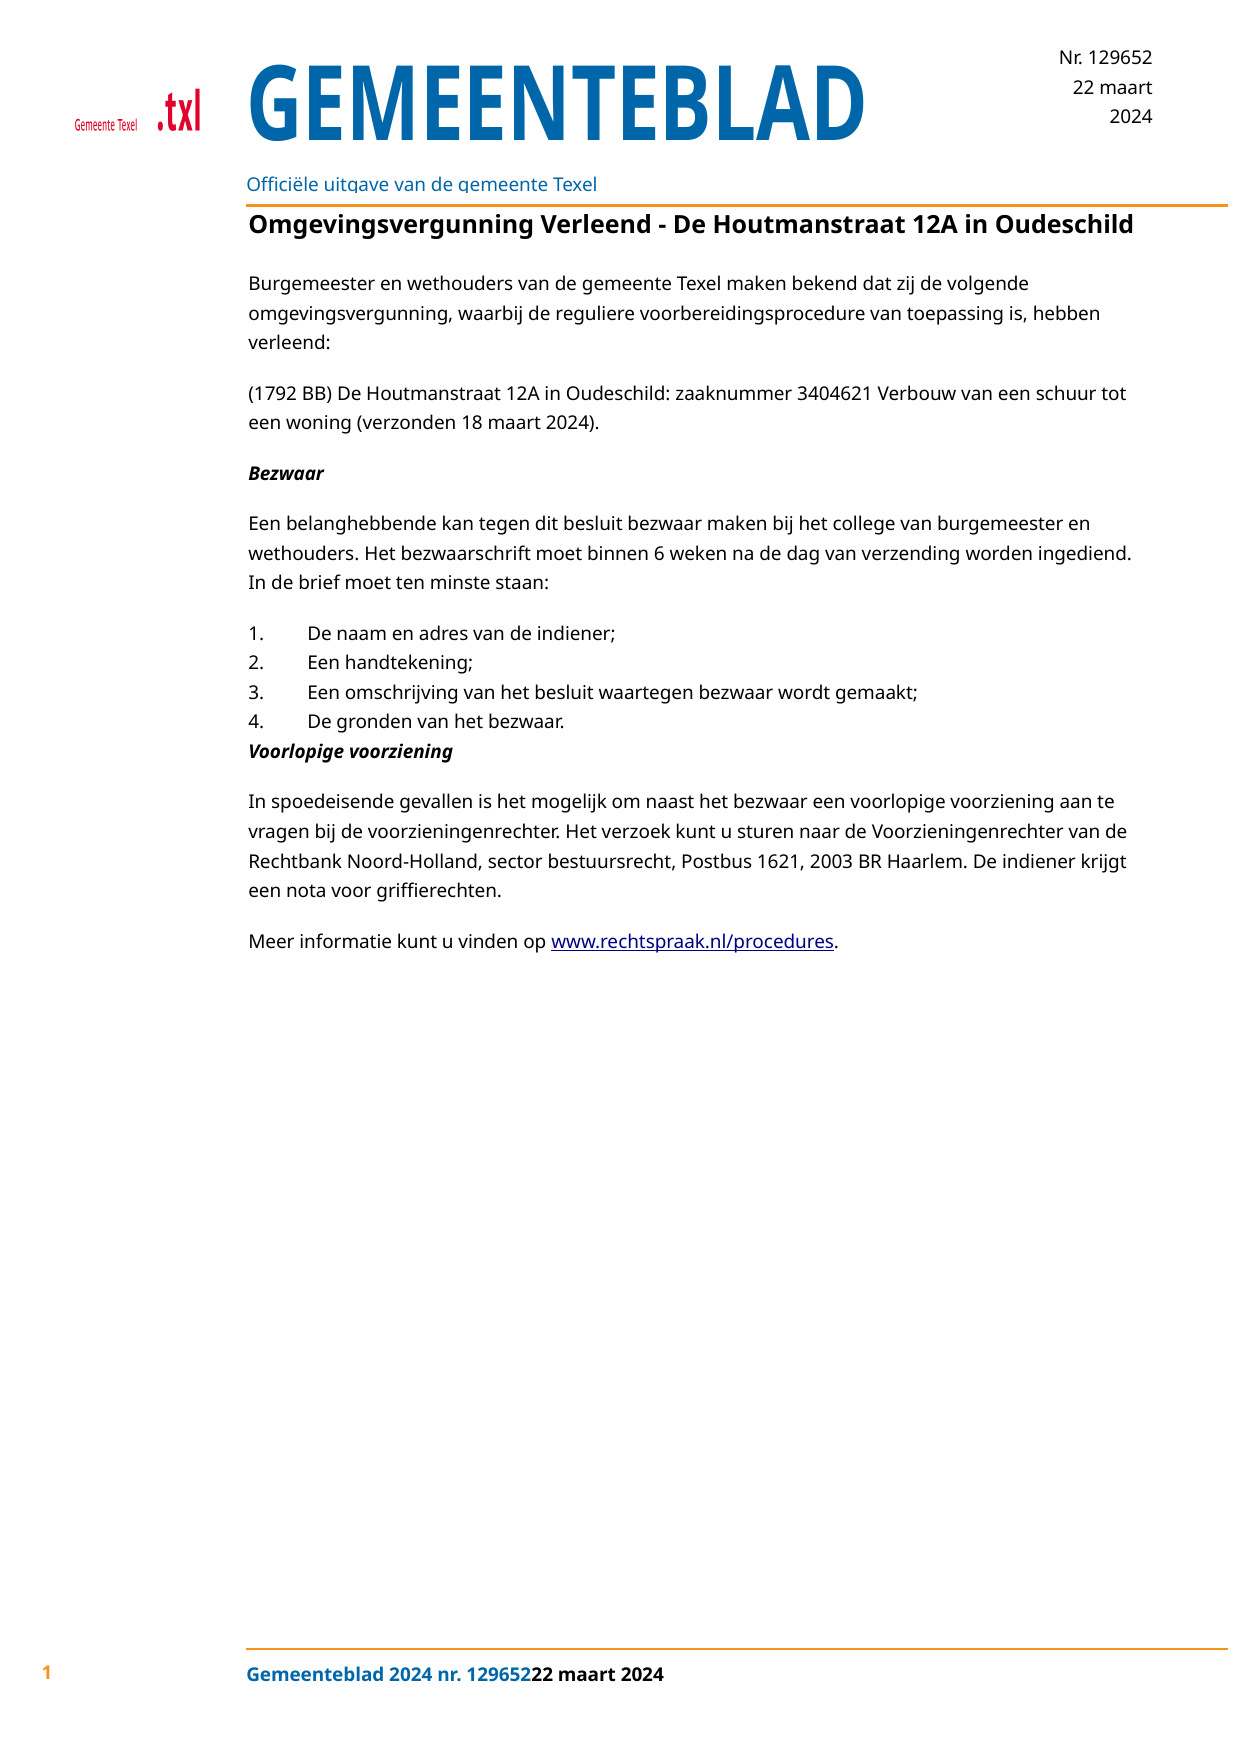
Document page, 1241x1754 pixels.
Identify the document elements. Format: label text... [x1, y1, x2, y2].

text Meer informatie kunt u vinden op www.rechtspraak.nl/procedures. [248, 928, 1152, 953]
list Een handtekening; [248, 649, 1152, 675]
list Een omschrijving van het besluit waartegen bezwaar wordt gemaakt; [248, 679, 1152, 705]
text Burgemeester en wethouders van de gemeente Texel maken bekend dat zij de volgende omgevingsvergunning, waarbij de reguliere voorbereidingsprocedure van toepassing is, hebben verleend: [248, 270, 1152, 355]
text Een belanghebbende kan tegen dit besluit bezwaar maken bij het college van burgemeester en wethouders. Het bezwaarschrift moet binnen 6 weken na de dag van verzending worden ingediend. In de brief moet ten minste staan: [248, 510, 1152, 595]
text Bezwaar [248, 460, 1152, 486]
list De naam en adres van de indiener; [248, 620, 1152, 646]
text (1792 BB) De Houtmanstraat 12A in Oudeschild: zaaknummer 3404621 Verbouw van een schuur tot een woning (verzonden 18 maart 2024). [248, 380, 1152, 435]
text In spoedeisende gevallen is het mogelijk om naast het bezwaar een voorlopige voorziening aan te vragen bij de voorzieningenrechter. Het verzoek kunt u sturen naar de Voorzieningenrechter van de Rechtbank Noord-Holland, sector bestuursrecht, Postbus 1621, 2003 BR Haarlem. De indiener krijgt een nota voor griffierechten. [248, 789, 1152, 903]
list De gronden van het bezwaar. [248, 709, 1152, 734]
text Voorlopige voorziening [248, 738, 1152, 764]
text Omgevingsvergunning Verleend - De Houtmanstraat 12A in Oudeschild [248, 207, 1152, 241]
picture [41, 47, 231, 172]
